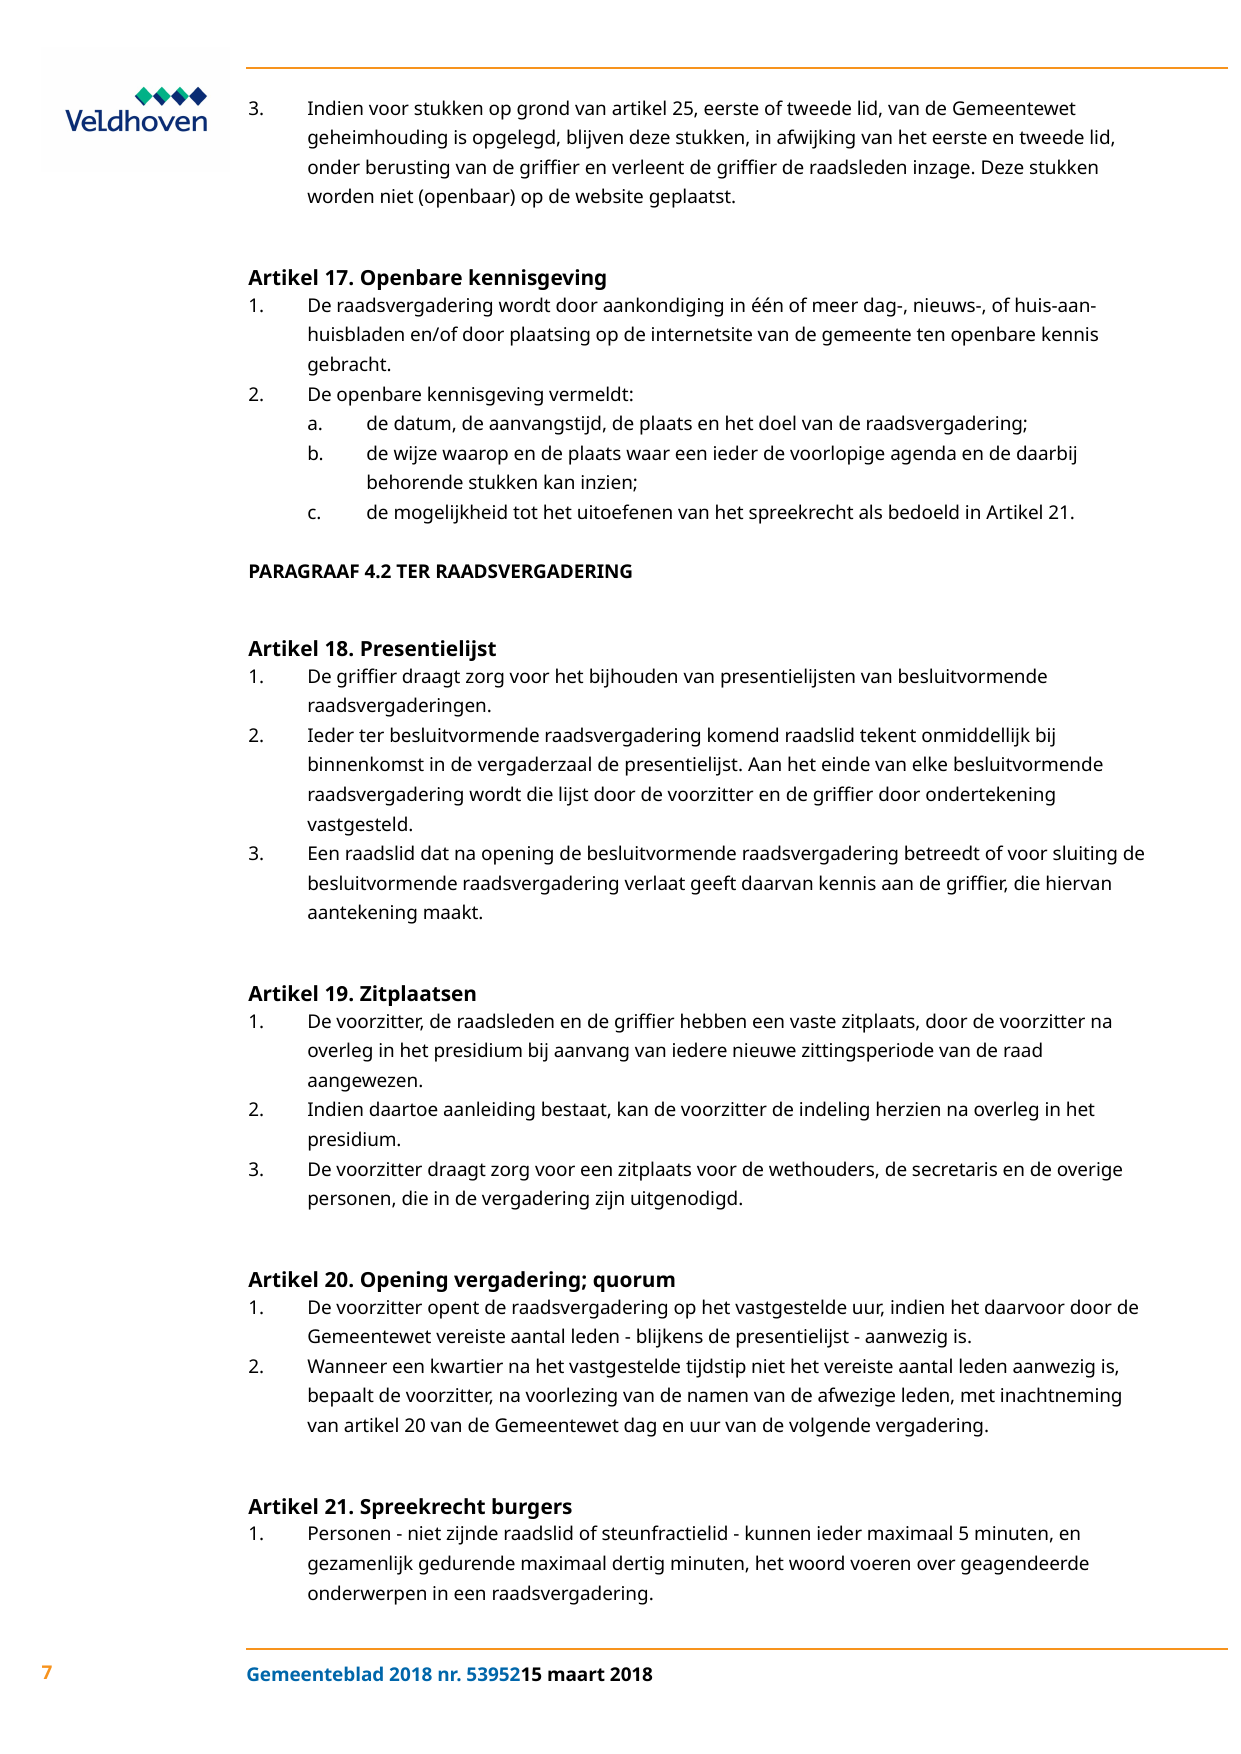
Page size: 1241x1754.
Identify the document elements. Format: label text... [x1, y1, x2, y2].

list De openbare kennisgeving vermeldt: [248, 381, 1152, 406]
list De griffier draagt zorg voor het bijhouden van presentielijsten van besluitvormende raadsvergaderingen. [248, 663, 1152, 718]
list de mogelijkheid tot het uitoefenen van het spreekrecht als bedoeld in Artikel 21. [307, 499, 1152, 525]
list De voorzitter draagt zorg voor een zitplaats voor de wethouders, de secretaris en de overige personen, die in de vergadering zijn uitgenodigd. [248, 1156, 1152, 1211]
list De raadsvergadering wordt door aankondiging in één of meer dag-, nieuws-, of huis-aan-huisbladen en/of door plaatsing op de internetsite van de gemeente ten openbare kennis gebracht. [248, 292, 1152, 377]
picture [41, 47, 231, 172]
list De voorzitter, de raadsleden en de griffier hebben een vaste zitplaats, door de voorzitter na overleg in het presidium bij aanvang van iedere nieuwe zittingsperiode van de raad aangewezen. [248, 1008, 1152, 1093]
list Personen - niet zijnde raadslid of steunfractielid - kunnen ieder maximaal 5 minuten, en gezamenlijk gedurende maximaal dertig minuten, het woord voeren over geagendeerde onderwerpen in een raadsvergadering. [248, 1521, 1152, 1606]
text Artikel 21. Spreekrecht burgers [248, 1492, 1152, 1521]
list Wanneer een kwartier na het vastgestelde tijdstip niet het vereiste aantal leden aanwezig is, bepaalt de voorzitter, na voorlezing van de namen van de afwezige leden, met inachtneming van artikel 20 van de Gemeentewet dag en uur van de volgende vergadering. [248, 1353, 1152, 1438]
text Artikel 20. Opening vergadering; quorum [248, 1265, 1152, 1294]
list Ieder ter besluitvormende raadsvergadering komend raadslid tekent onmiddellijk bij binnenkomst in de vergaderzaal de presentielijst. Aan het einde van elke besluitvormende raadsvergadering wordt die lijst door de voorzitter en de griffier door ondertekening vastgesteld. [248, 722, 1152, 836]
text PARAGRAAF 4.2 TER RAADSVERGADERING [248, 558, 1152, 584]
text Artikel 17. Openbare kennisgeving [248, 263, 1152, 292]
text Artikel 18. Presentielijst [248, 634, 1152, 663]
list De voorzitter opent de raadsvergadering op het vastgestelde uur, indien het daarvoor door de Gemeentewet vereiste aantal leden - blijkens de presentielijst - aanwezig is. [248, 1294, 1152, 1349]
list de wijze waarop en de plaats waar een ieder de voorlopige agenda en de daarbij behorende stukken kan inzien; [307, 440, 1152, 495]
list de datum, de aanvangstijd, de plaats en het doel van de raadsvergadering; [307, 410, 1152, 436]
text Artikel 19. Zitplaatsen [248, 979, 1152, 1008]
list Indien voor stukken op grond van artikel 25, eerste of tweede lid, van de Gemeentewet geheimhouding is opgelegd, blijven deze stukken, in afwijking van het eerste en tweede lid, onder berusting van de griffier en verleent de griffier de raadsleden inzage. Deze stukken worden niet (openbaar) op de website geplaatst. [248, 95, 1152, 209]
list Een raadslid dat na opening de besluitvormende raadsvergadering betreedt of voor sluiting de besluitvormende raadsvergadering verlaat geeft daarvan kennis aan de griffier, die hiervan aantekening maakt. [248, 840, 1152, 925]
list Indien daartoe aanleiding bestaat, kan de voorzitter de indeling herzien na overleg in het presidium. [248, 1097, 1152, 1152]
